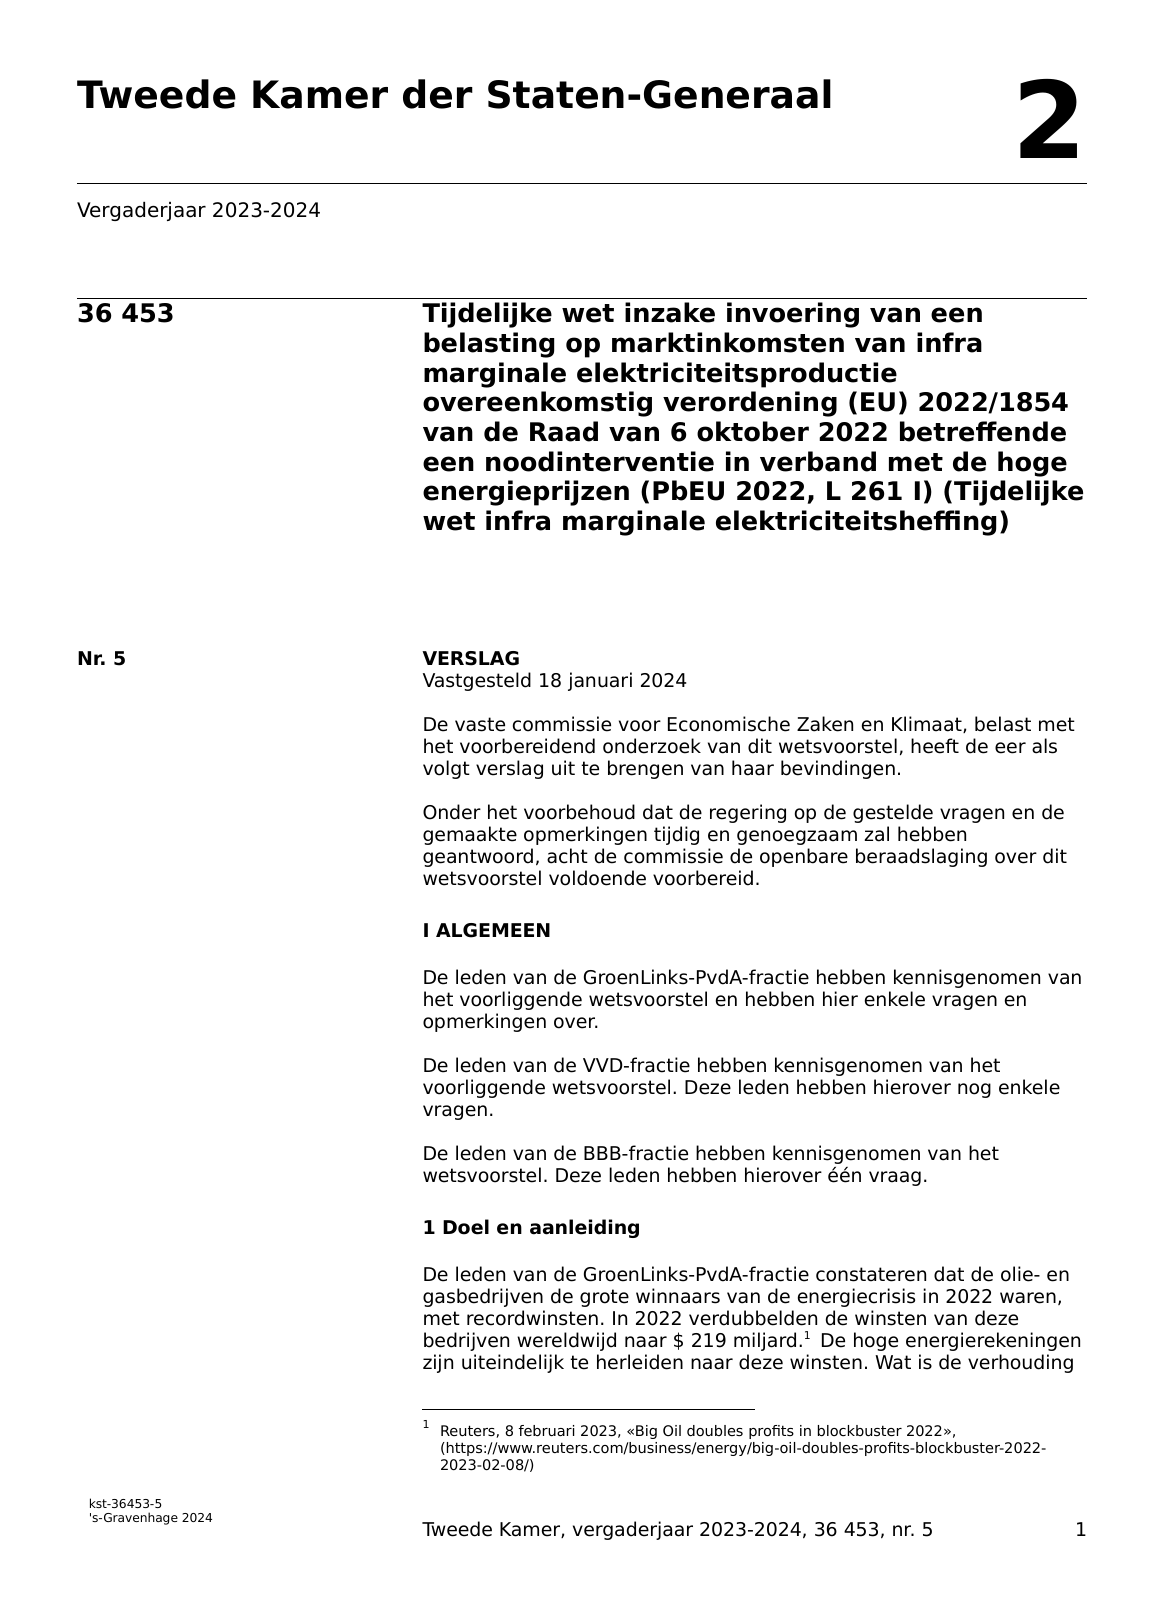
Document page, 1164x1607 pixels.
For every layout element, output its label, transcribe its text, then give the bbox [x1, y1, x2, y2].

text Onder het voorbehoud dat de regering op de gestelde vragen en de gemaakte opmerkingen tijdig en genoegzaam zal hebben geantwoord, acht de commissie de openbare beraadslaging over dit wetsvoorstel voldoende voorbereid. [422, 802, 1087, 890]
table_header Tweede Kamer der Staten-Generaal [77, 59, 886, 183]
subtitle 1 Doel en aanleiding [422, 1217, 1087, 1239]
text Reuters, 8 februari 2023, «Big Oil doubles profits in blockbuster 2022», (https://www.reuters.com/business/energy/big-oil-doubles-profits-blockbuster-2022-2023-02-08/) [422, 1418, 1087, 1474]
text De leden van de BBB-fractie hebben kennisgenomen van het wetsvoorstel. Deze leden hebben hierover één vraag. [422, 1143, 1087, 1187]
text 's-Gravenhage 2024 [88, 1511, 323, 1525]
text De leden van de GroenLinks-PvdA-fractie hebben kennisgenomen van het voorliggende wetsvoorstel en hebben hier enkele vragen en opmerkingen over. [422, 967, 1087, 1033]
text De leden van de VVD-fractie hebben kennisgenomen van het voorliggende wetsvoorstel. Deze leden hebben hierover nog enkele vragen. [422, 1055, 1087, 1121]
subtitle 36 453 Tijdelijke wet inzake invoering van een belasting op marktinkomsten van infra marginale elektriciteitsproductie overeenkomstig verordening (EU) 2022/1854 van de Raad van 6 oktober 2022 betreffende een noodinterventie in verband met de hoge energieprijzen (PbEU 2022, L 261 I) (Tijdelijke wet infra marginale elektriciteitsheffing) [77, 299, 1087, 536]
table_cell Vergaderjaar 2023-2024 [77, 184, 1087, 298]
text De vaste commissie voor Economische Zaken en Klimaat, belast met het voorbereidend onderzoek van dit wetsvoorstel, heeft de eer als volgt verslag uit te brengen van haar bevindingen. [422, 714, 1087, 779]
text De leden van de GroenLinks-PvdA-fractie constateren dat de olie- en gasbedrijven de grote winnaars van de energiecrisis in 2022 waren, met recordwinsten. In 2022 verdubbelden de winsten van deze bedrijven wereldwijd naar $ 219 miljard. De hoge energierekeningen zijn uiteindelijk te herleiden naar deze winsten. Wat is de verhouding [422, 1264, 1087, 1374]
text kst-36453-5 [88, 1497, 323, 1511]
table_header 2 [886, 59, 1087, 183]
subtitle Nr. 5 VERSLAG [77, 647, 1087, 669]
subtitle I ALGEMEEN [422, 920, 1087, 942]
text Vastgesteld 18 januari 2024 [422, 669, 1087, 691]
